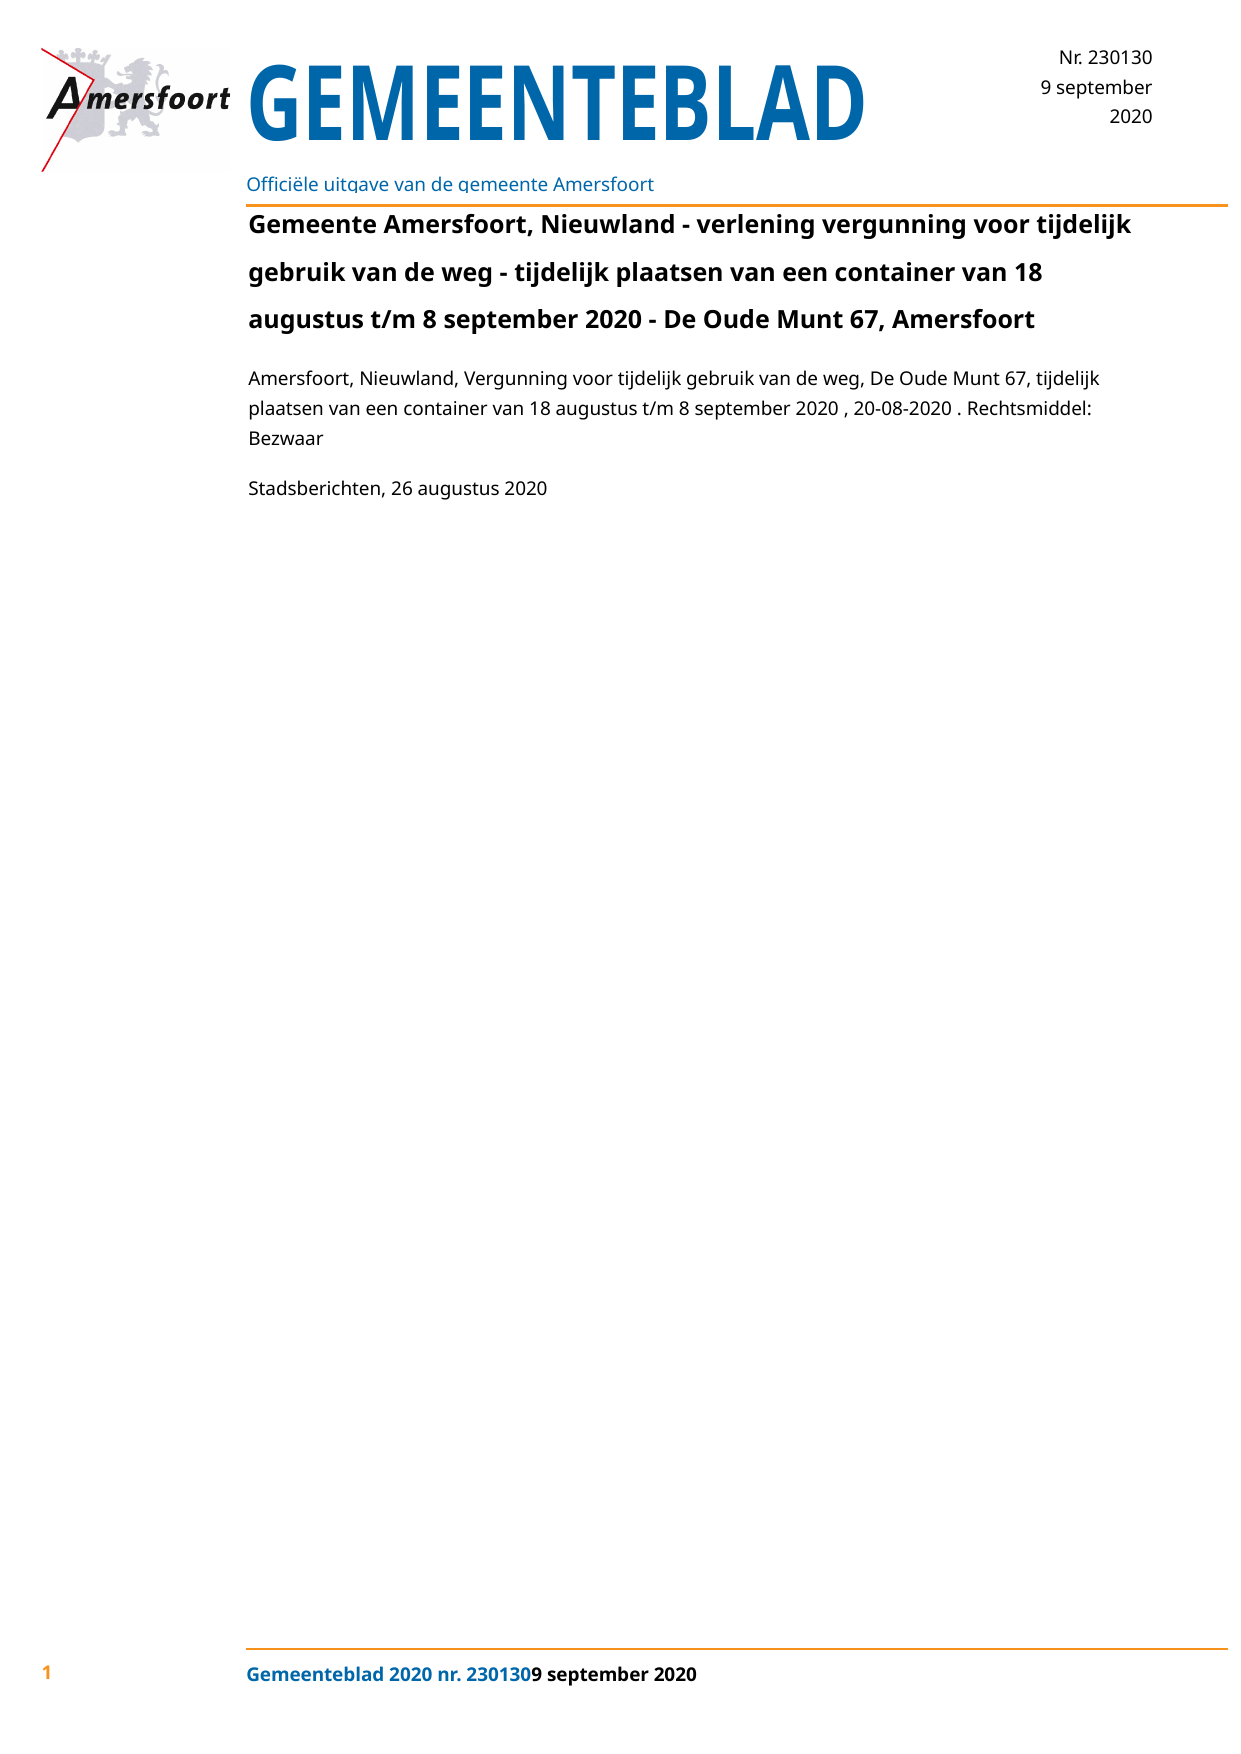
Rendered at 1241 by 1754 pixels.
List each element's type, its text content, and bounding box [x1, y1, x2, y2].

text Amersfoort, Nieuwland, Vergunning voor tijdelijk gebruik van de weg, De Oude Munt 67, tijdelijk plaatsen van een container van 18 augustus t/m 8 september 2020 , 20-08-2020 . Rechtsmiddel: Bezwaar [248, 366, 1152, 450]
picture [41, 47, 231, 172]
text Gemeente Amersfoort, Nieuwland - verlening vergunning voor tijdelijk gebruik van de weg - tijdelijk plaatsen van een container van 18 augustus t/m 8 september 2020 - De Oude Munt 67, Amersfoort [248, 207, 1152, 336]
text Stadsberichten, 26 augustus 2020 [248, 475, 1152, 501]
